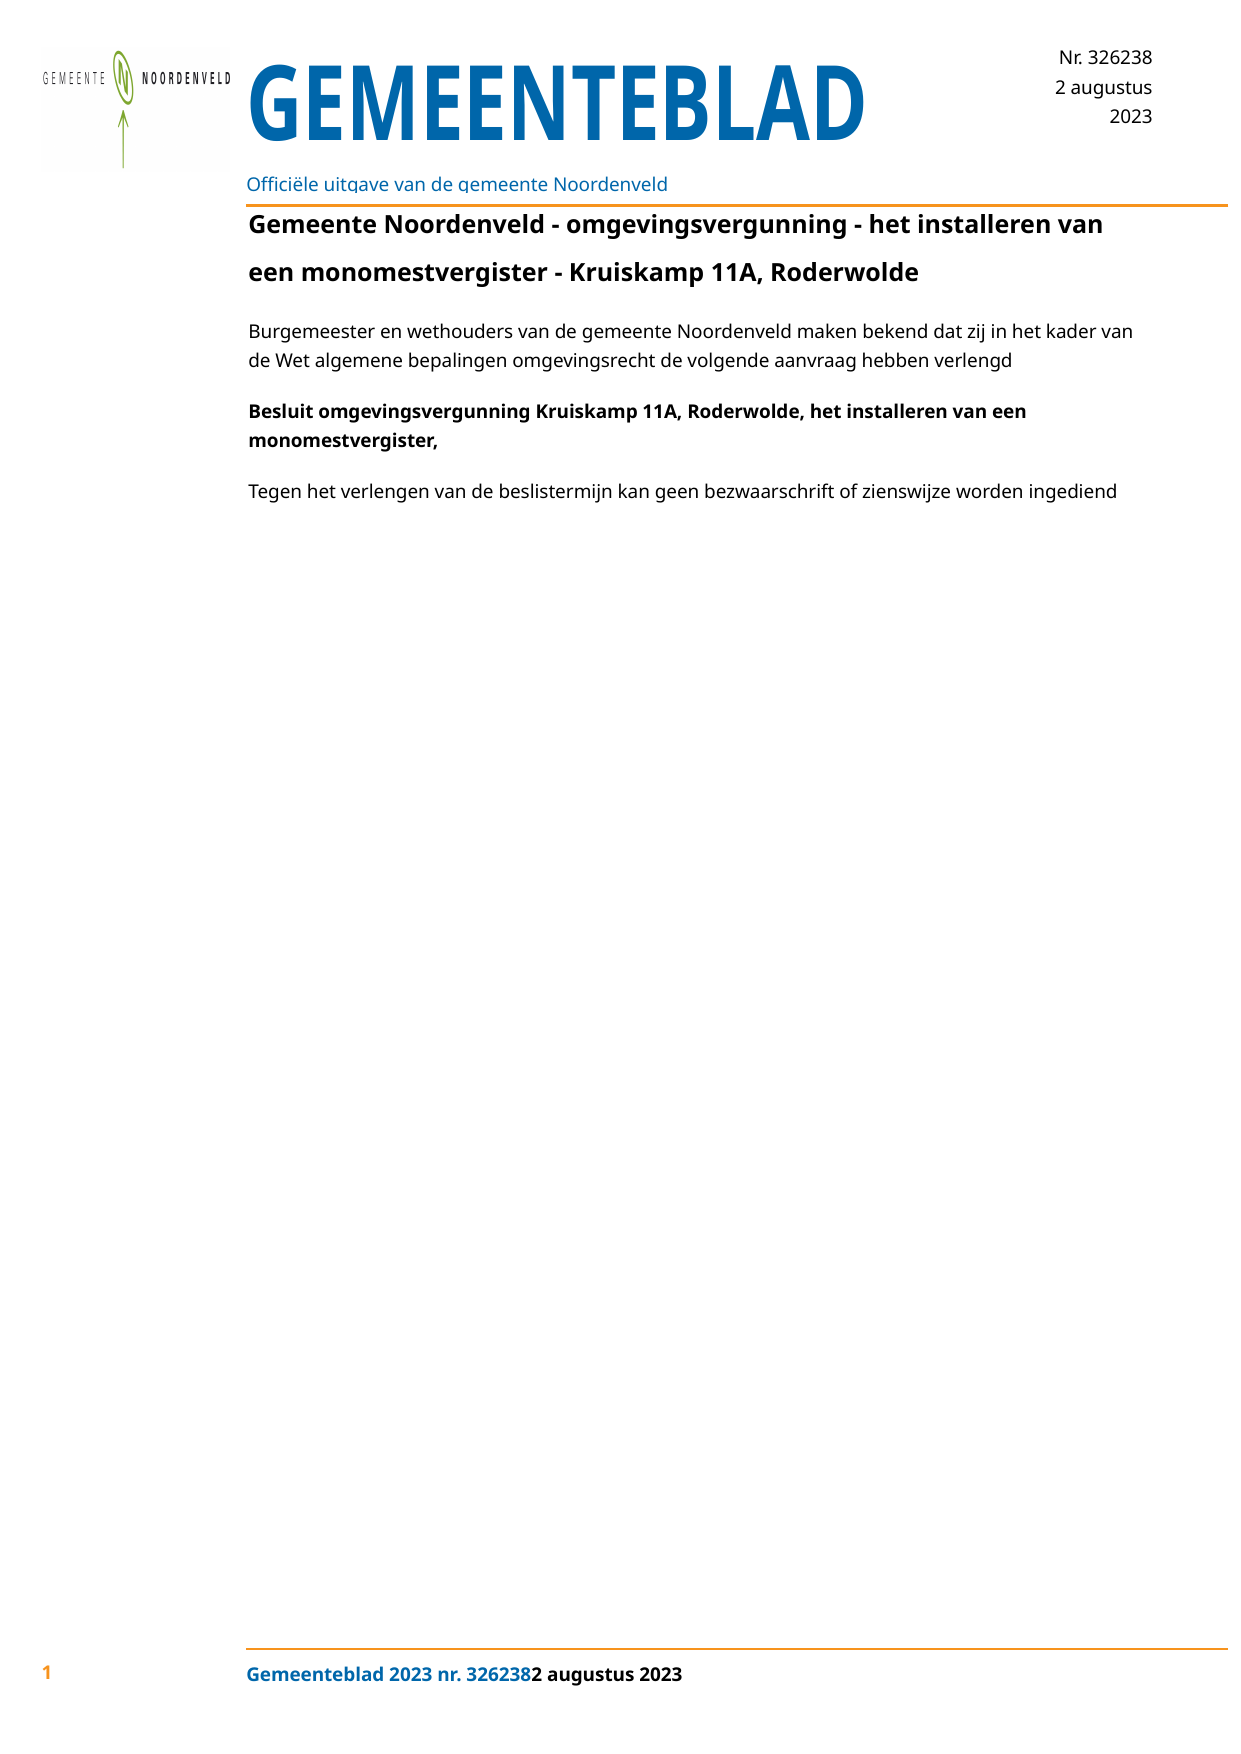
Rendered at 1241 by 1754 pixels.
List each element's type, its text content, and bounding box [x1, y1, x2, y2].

text Burgemeester en wethouders van de gemeente Noordenveld maken bekend dat zij in het kader van de Wet algemene bepalingen omgevingsrecht de volgende aanvraag hebben verlengd [248, 318, 1152, 373]
text Gemeente Noordenveld - omgevingsvergunning - het installeren van een monomestvergister - Kruiskamp 11A, Roderwolde [248, 207, 1152, 288]
picture [41, 47, 231, 172]
text Tegen het verlengen van de beslistermijn kan geen bezwaarschrift of zienswijze worden ingediend [248, 478, 1152, 504]
text Besluit omgevingsvergunning Kruiskamp 11A, Roderwolde, het installeren van een monomestvergister, [248, 398, 1152, 453]
